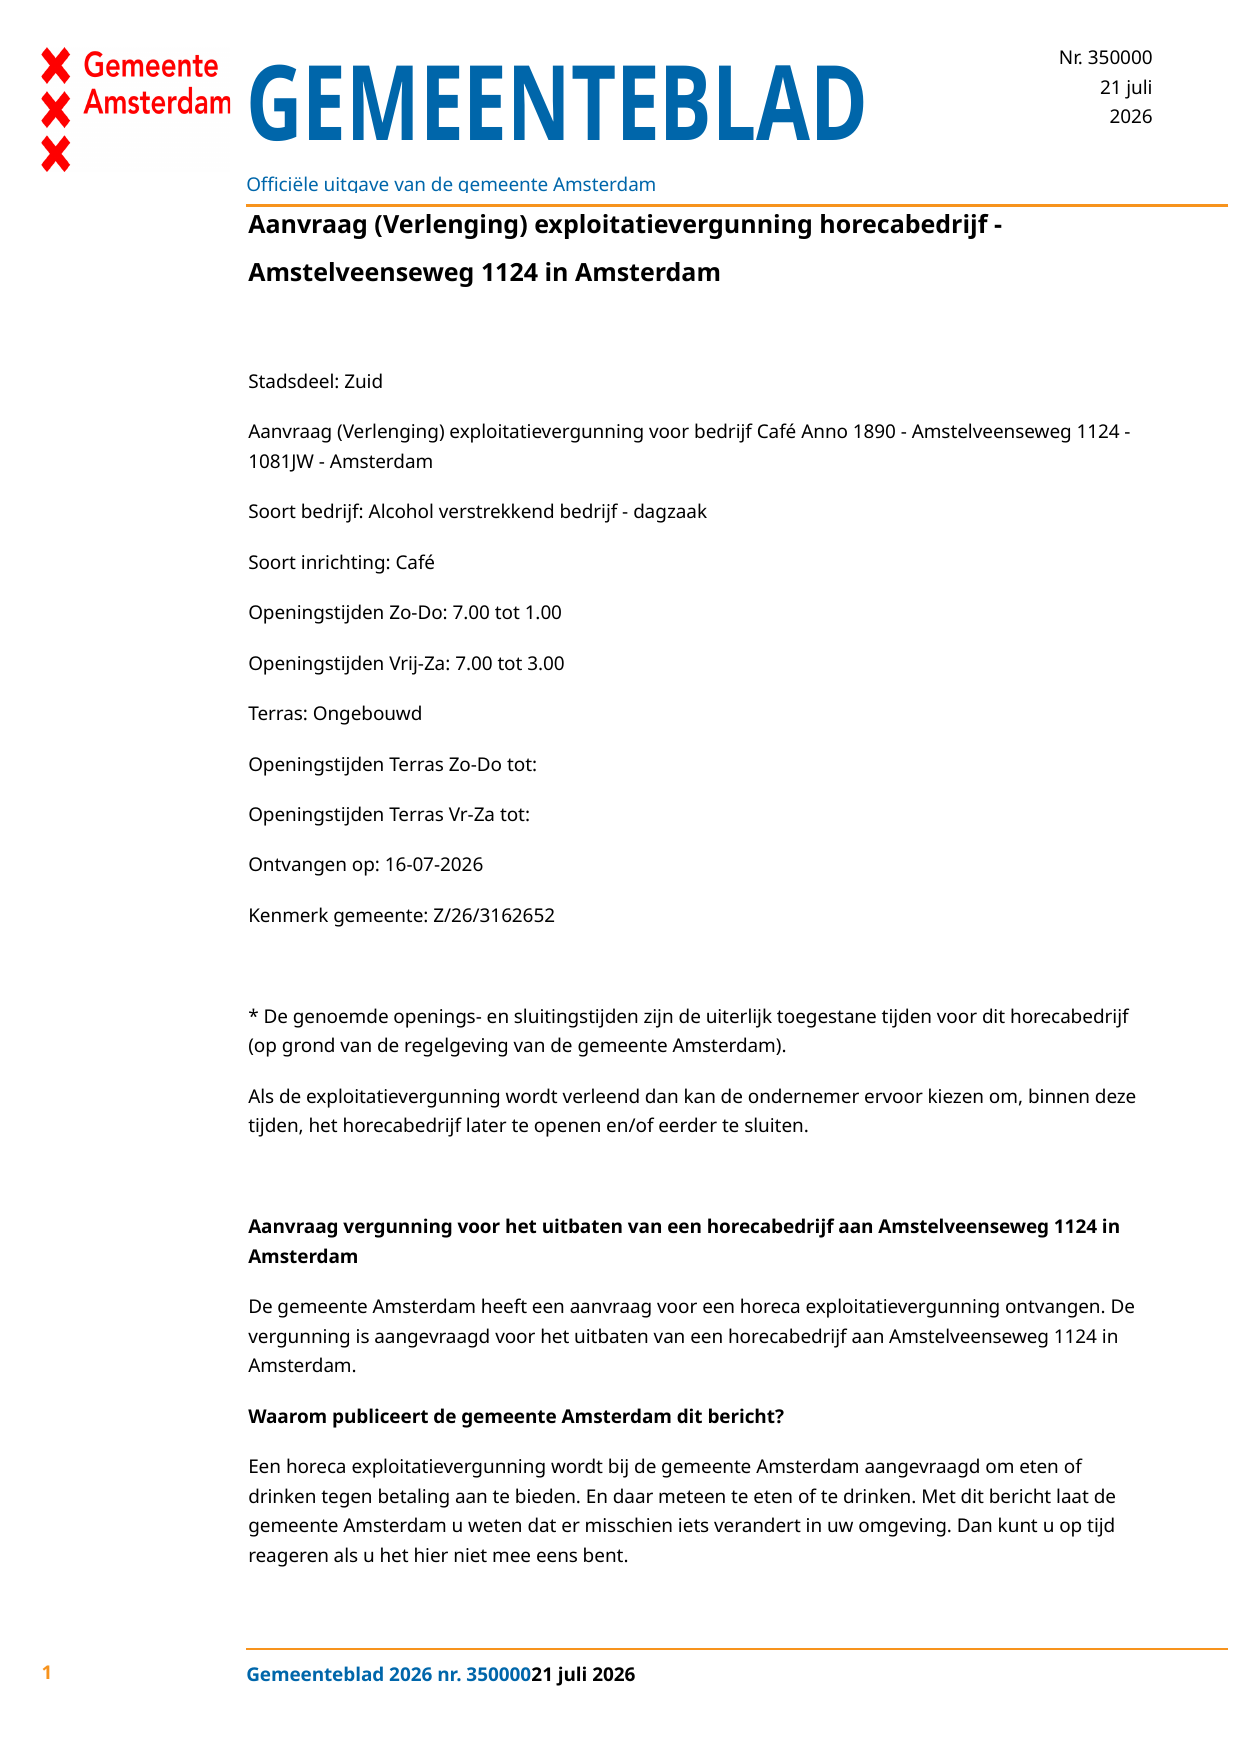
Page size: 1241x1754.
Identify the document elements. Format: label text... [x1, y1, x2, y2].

text Aanvraag (Verlenging) exploitatievergunning voor bedrijf Café Anno 1890 - Amstelveenseweg 1124 - 1081JW - Amsterdam [248, 419, 1152, 474]
text Openingstijden Zo-Do: 7.00 tot 1.00 [248, 599, 1152, 625]
text Als de exploitatievergunning wordt verleend dan kan de ondernemer ervoor kiezen om, binnen deze tijden, het horecabedrijf later te openen en/of eerder te sluiten. [248, 1083, 1152, 1138]
text Waarom publiceert de gemeente Amsterdam dit bericht? [248, 1403, 1152, 1429]
text Soort bedrijf: Alcohol verstrekkend bedrijf - dagzaak [248, 499, 1152, 524]
picture [41, 47, 231, 172]
text Openingstijden Terras Vr-Za tot: [248, 801, 1152, 827]
text Openingstijden Terras Zo-Do tot: [248, 751, 1152, 777]
text Terras: Ongebouwd [248, 700, 1152, 726]
text * De genoemde openings- en sluitingstijden zijn de uiterlijk toegestane tijden voor dit horecabedrijf (op grond van de regelgeving van de gemeente Amsterdam). [248, 1003, 1152, 1058]
text Ontvangen op: 16-07-2026 [248, 852, 1152, 877]
text Een horeca exploitatievergunning wordt bij de gemeente Amsterdam aangevraagd om eten of drinken tegen betaling aan te bieden. En daar meteen te eten of te drinken. Met dit bericht laat de gemeente Amsterdam u weten dat er misschien iets verandert in uw omgeving. Dan kunt u op tijd reageren als u het hier niet mee eens bent. [248, 1453, 1152, 1568]
text Kenmerk gemeente: Z/26/3162652 [248, 902, 1152, 928]
text Openingstijden Vrij-Za: 7.00 tot 3.00 [248, 650, 1152, 676]
text De gemeente Amsterdam heeft een aanvraag voor een horeca exploitatievergunning ontvangen. De vergunning is aangevraagd voor het uitbaten van een horecabedrijf aan Amstelveenseweg 1124 in Amsterdam. [248, 1293, 1152, 1378]
text Stadsdeel: Zuid [248, 368, 1152, 394]
text Aanvraag (Verlenging) exploitatievergunning horecabedrijf - Amstelveenseweg 1124 in Amsterdam [248, 207, 1152, 288]
text Aanvraag vergunning voor het uitbaten van een horecabedrijf aan Amstelveenseweg 1124 in Amsterdam [248, 1213, 1152, 1269]
text Soort inrichting: Café [248, 549, 1152, 575]
